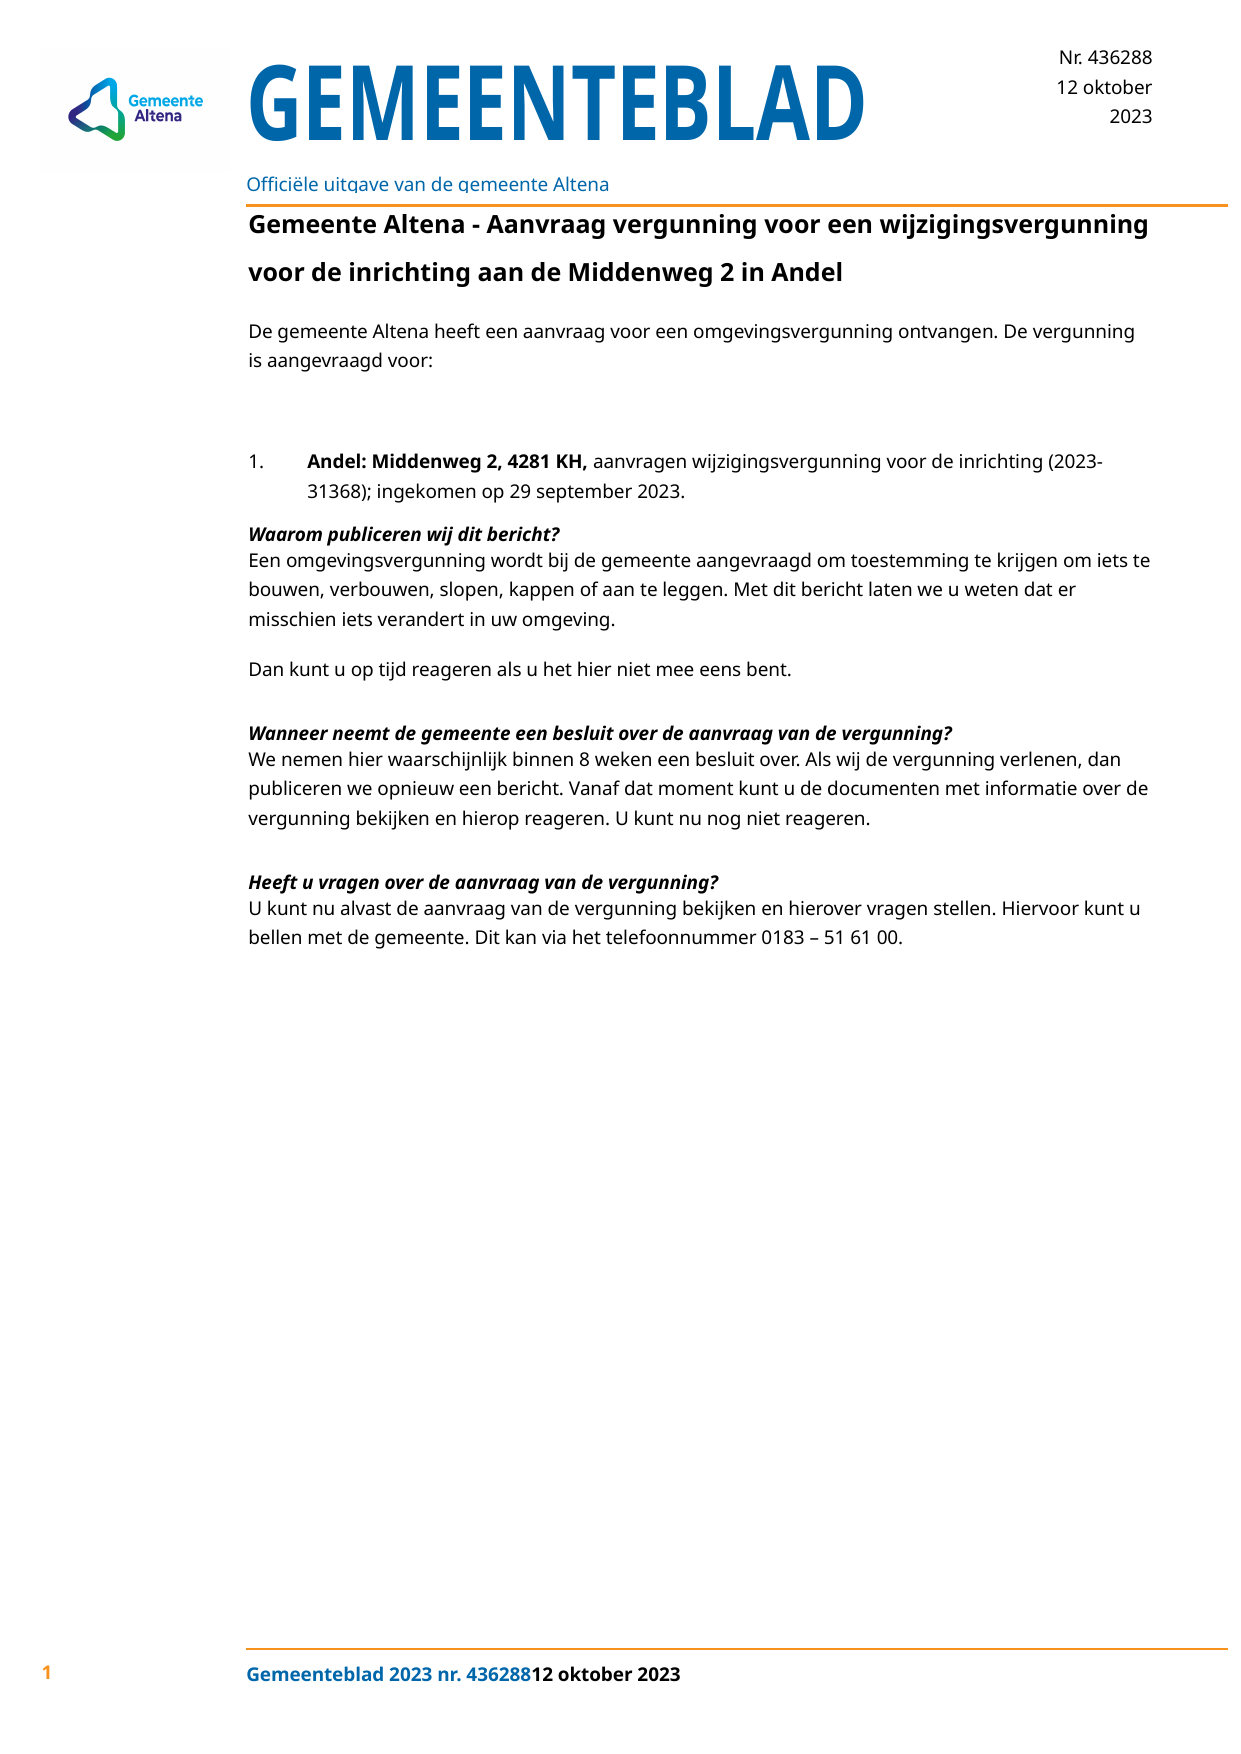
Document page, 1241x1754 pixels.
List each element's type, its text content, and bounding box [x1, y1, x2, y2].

text U kunt nu alvast de aanvraag van de vergunning bekijken en hierover vragen stellen. Hiervoor kunt u bellen met de gemeente. Dit kan via het telefoonnummer 0183 – 51 61 00. [248, 895, 1152, 950]
list Andel: Middenweg 2, 4281 KH, aanvragen wijzigingsvergunning voor de inrichting (2023-31368); ingekomen op 29 september 2023. [248, 448, 1152, 504]
text Gemeente Altena - Aanvraag vergunning voor een wijzigingsvergunning voor de inrichting aan de Middenweg 2 in Andel [248, 207, 1152, 288]
text We nemen hier waarschijnlijk binnen 8 weken een besluit over. Als wij de vergunning verlenen, dan publiceren we opnieuw een bericht. Vanaf dat moment kunt u de documenten met informatie over de vergunning bekijken en hierop reageren. U kunt nu nog niet reageren. [248, 746, 1152, 831]
text Een omgevingsvergunning wordt bij de gemeente aangevraagd om toestemming te krijgen om iets te bouwen, verbouwen, slopen, kappen of aan te leggen. Met dit bericht laten we u weten dat er misschien iets verandert in uw omgeving. [248, 547, 1152, 632]
text Wanneer neemt de gemeente een besluit over de aanvraag van de vergunning? [248, 720, 1152, 746]
text De gemeente Altena heeft een aanvraag voor een omgevingsvergunning ontvangen. De vergunning is aangevraagd voor: [248, 318, 1152, 373]
text Dan kunt u op tijd reageren als u het hier niet mee eens bent. [248, 656, 1152, 682]
picture [41, 47, 231, 172]
text Waarom publiceren wij dit bericht? [248, 521, 1152, 547]
text Heeft u vragen over de aanvraag van de vergunning? [248, 869, 1152, 895]
